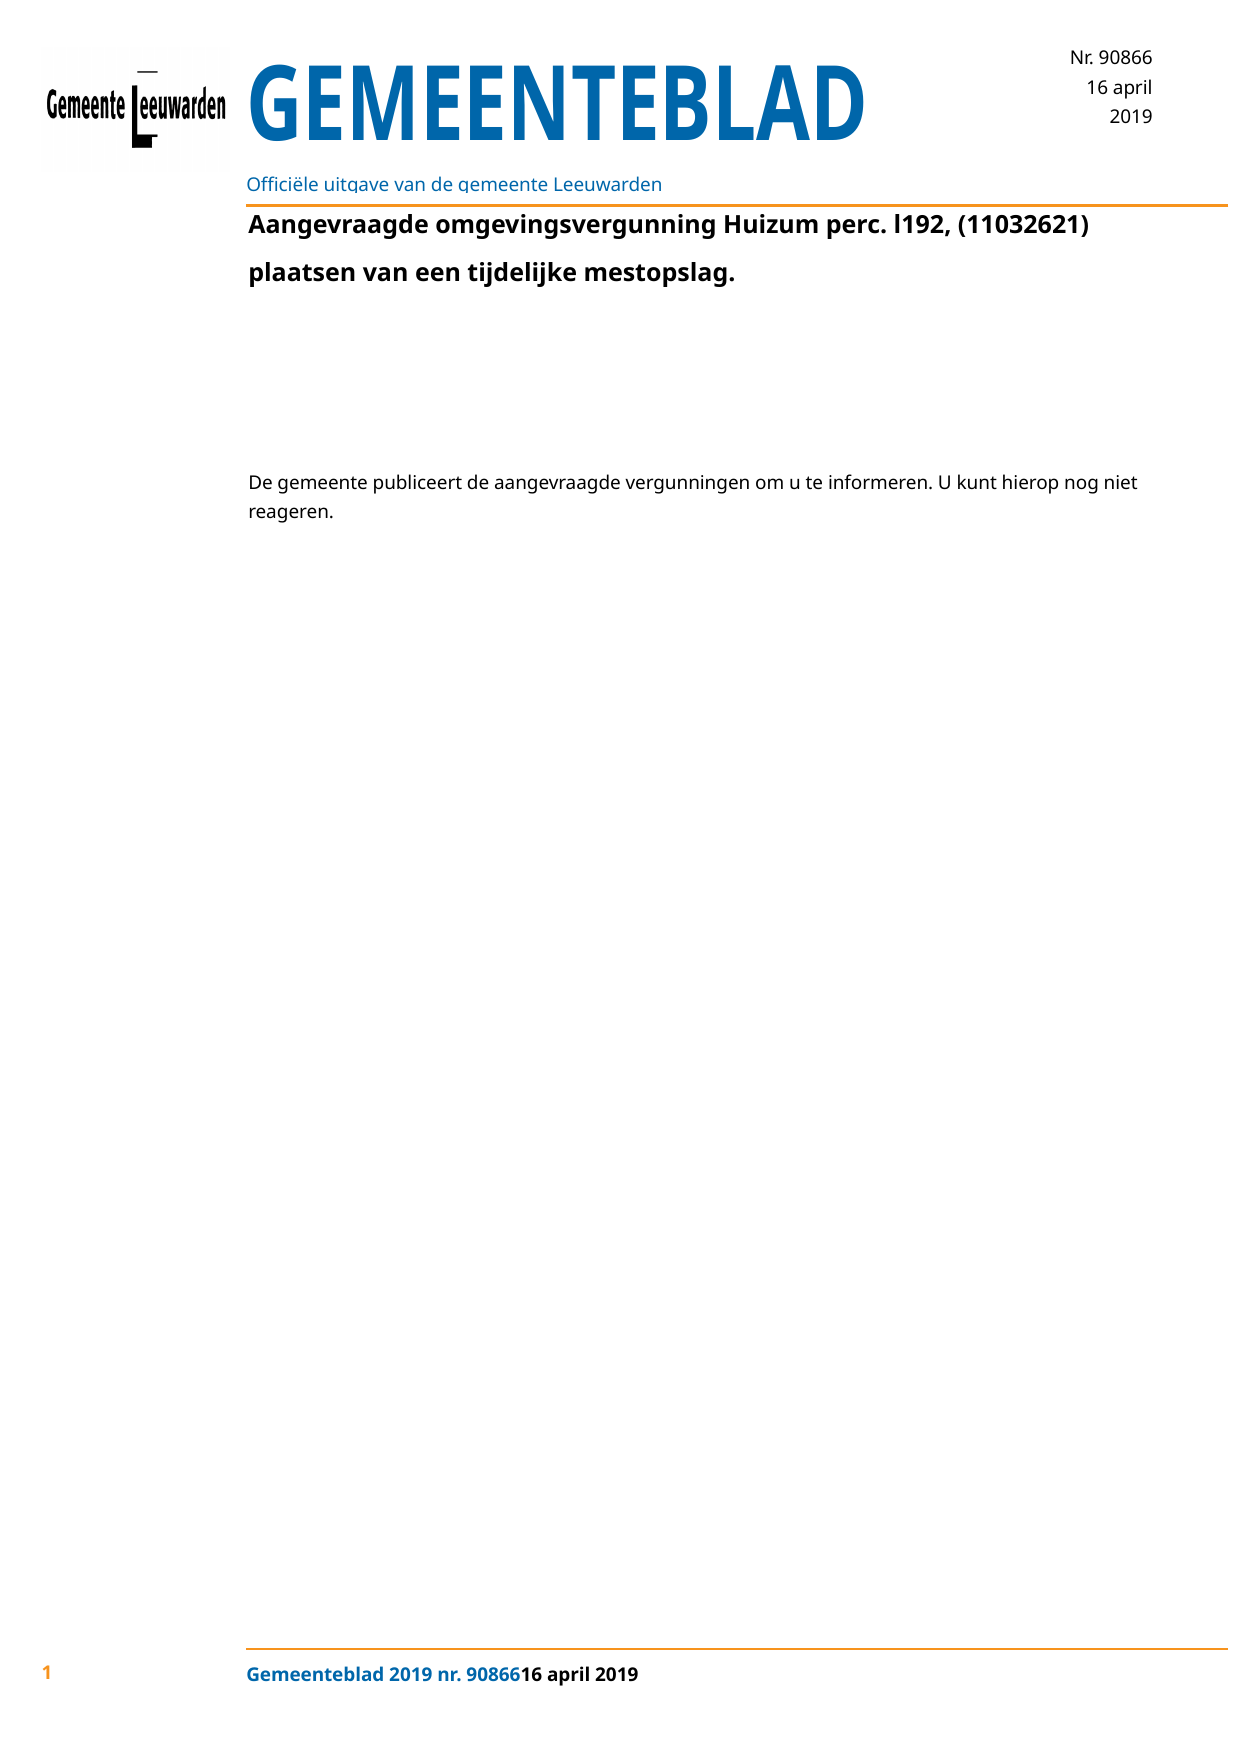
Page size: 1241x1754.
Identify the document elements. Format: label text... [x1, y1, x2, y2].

text De gemeente publiceert de aangevraagde vergunningen om u te informeren. U kunt hierop nog niet reageren. [248, 469, 1152, 524]
picture [41, 47, 231, 172]
text Aangevraagde omgevingsvergunning Huizum perc. l192, (11032621) plaatsen van een tijdelijke mestopslag. [248, 207, 1152, 288]
